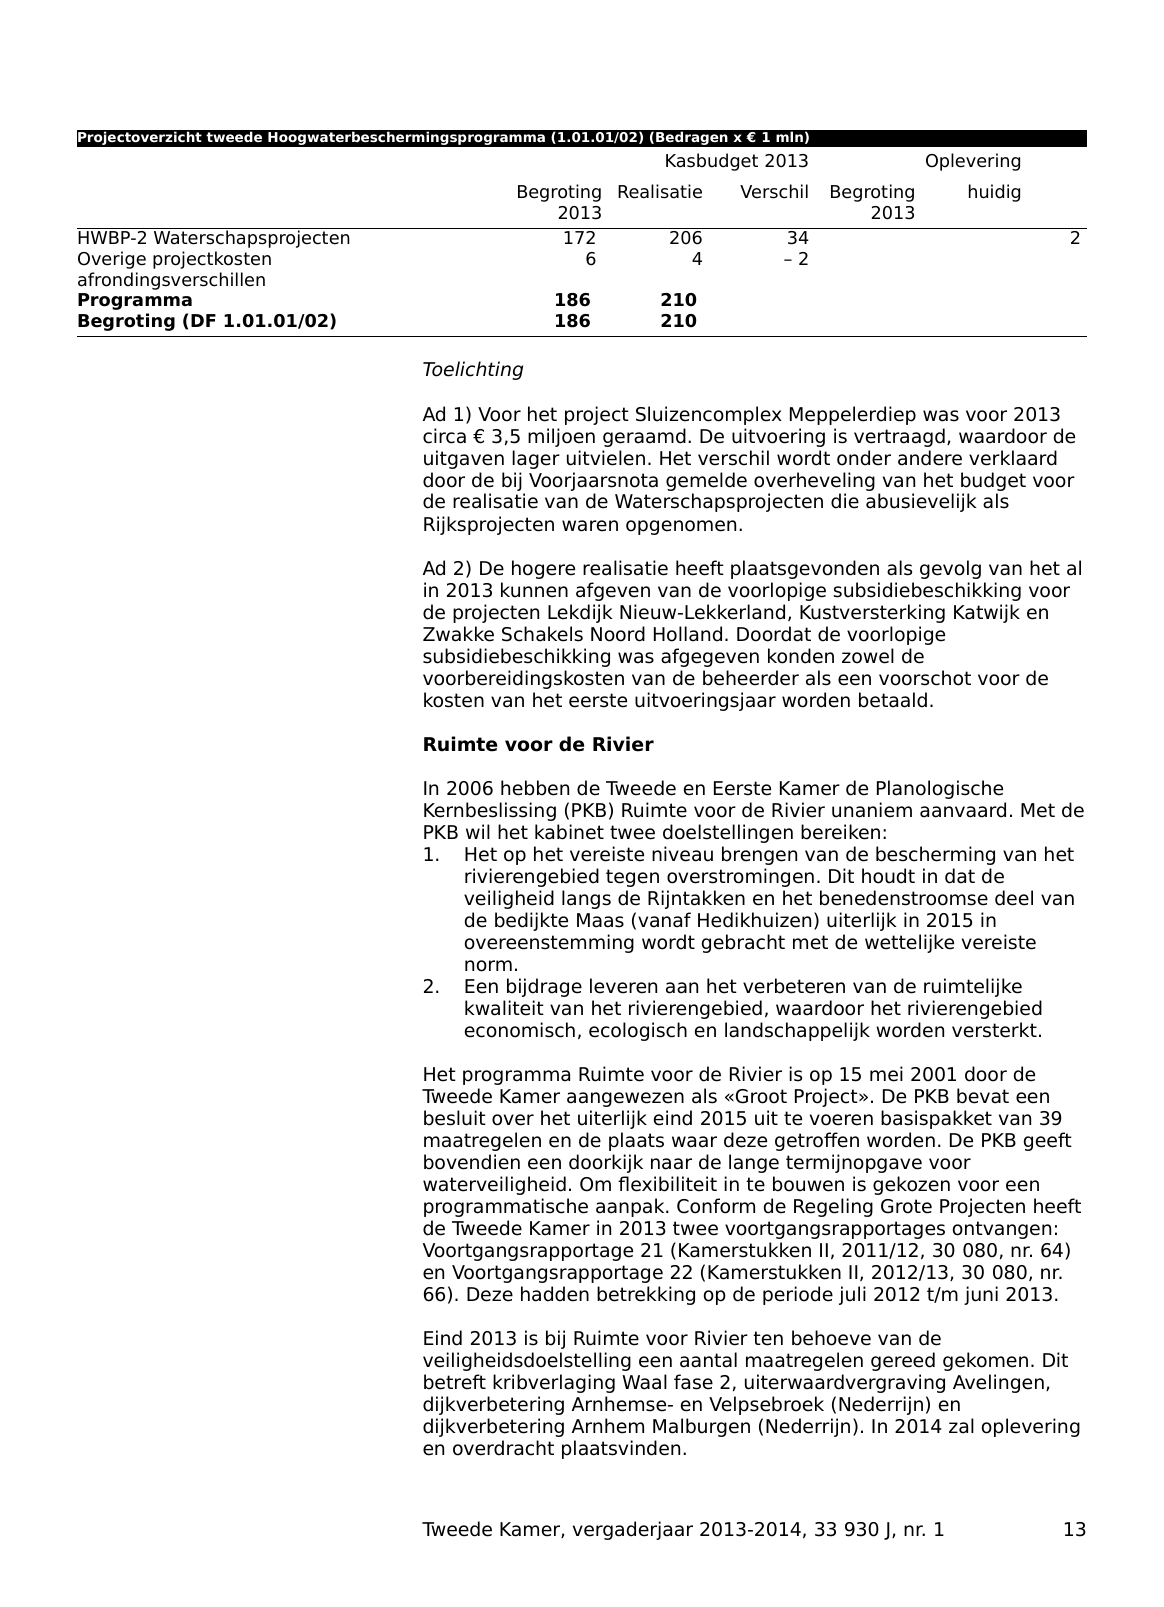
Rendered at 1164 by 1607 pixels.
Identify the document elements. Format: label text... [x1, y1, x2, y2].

table_header Projectoverzicht tweede Hoogwaterbeschermingsprogramma (1.01.01/02) (Bedragen x € 1 mln) [77, 130, 1087, 146]
table_cell Begroting (DF 1.01.01/02) [77, 311, 496, 336]
table_cell 186 [496, 290, 602, 311]
table_cell Realisatie [602, 177, 709, 228]
subtitle Ruimte voor de Rivier [422, 734, 1087, 756]
table_cell [1028, 290, 1087, 311]
text In 2006 hebben de Tweede en Eerste Kamer de Planologische Kernbeslissing (PKB) Ruimte voor de Rivier unaniem aanvaard. Met de PKB wil het kabinet twee doelstellingen bereiken: [422, 778, 1087, 844]
table_cell [921, 270, 1027, 290]
subtitle Toelichting [422, 359, 1087, 381]
text 2. Een bijdrage leveren aan het verbeteren van de ruimtelijke kwaliteit van het rivierengebied, waardoor het rivierengebied economisch, ecologisch en landschappelijk worden versterkt. [422, 976, 1087, 1042]
table_cell [815, 290, 921, 311]
table_cell [1028, 270, 1087, 290]
table_cell [1028, 249, 1087, 269]
table_cell [921, 290, 1027, 311]
table_cell [1028, 311, 1087, 336]
table_cell Kasbudget 2013 [496, 147, 815, 177]
table_cell [602, 270, 709, 290]
table_cell 172 [496, 229, 602, 249]
table_cell Overige projectkosten [77, 249, 496, 269]
table_cell [77, 147, 496, 228]
table_cell [921, 311, 1027, 336]
table_cell 206 [602, 229, 709, 249]
table_cell huidig [921, 177, 1027, 228]
text Eind 2013 is bij Ruimte voor Rivier ten behoeve van de veiligheidsdoelstelling een aantal maatregelen gereed gekomen. Dit betreft kribverlaging Waal fase 2, uiterwaardvergraving Avelingen, dijkverbetering Arnhemse- en Velpsebroek (Nederrijn) en dijkverbetering Arnhem Malburgen (Nederrijn). In 2014 zal oplevering en overdracht plaatsvinden. [422, 1328, 1087, 1459]
table_cell [815, 249, 921, 269]
table_cell [815, 229, 921, 249]
table_cell [709, 290, 815, 311]
table_cell [815, 311, 921, 336]
table_cell 34 [709, 229, 815, 249]
table_cell 4 [602, 249, 709, 269]
table_cell 210 [602, 290, 709, 311]
table_cell 2 [1028, 229, 1087, 249]
table_cell [921, 229, 1027, 249]
table_cell Begroting 2013 [815, 177, 921, 228]
table_cell Begroting 2013 [496, 177, 602, 228]
table_cell afrondingsverschillen [77, 270, 496, 290]
table_cell 6 [496, 249, 602, 269]
table_cell [1028, 177, 1087, 228]
table_cell [921, 249, 1027, 269]
table_cell [709, 311, 815, 336]
table_cell Programma [77, 290, 496, 311]
text 1. Het op het vereiste niveau brengen van de bescherming van het rivierengebied tegen overstromingen. Dit houdt in dat de veiligheid langs de Rijntakken en het benedenstroomse deel van de bedijkte Maas (vanaf Hedikhuizen) uiterlijk in 2015 in overeenstemming wordt gebracht met de wettelijke vereiste norm. [422, 844, 1087, 976]
table_cell Verschil [709, 177, 815, 228]
table_cell [815, 270, 921, 290]
table_cell 186 [496, 311, 602, 336]
table_cell Oplevering [815, 147, 1027, 177]
table_cell – 2 [709, 249, 815, 269]
table_cell [1028, 147, 1087, 177]
table_cell [496, 270, 602, 290]
text Het programma Ruimte voor de Rivier is op 15 mei 2001 door de Tweede Kamer aangewezen als «Groot Project». De PKB bevat een besluit over het uiterlijk eind 2015 uit te voeren basispakket van 39 maatregelen en de plaats waar deze getroffen worden. De PKB geeft bovendien een doorkijk naar de lange termijnopgave voor waterveiligheid. Om flexibiliteit in te bouwen is gekozen voor een programmatische aanpak. Conform de Regeling Grote Projecten heeft de Tweede Kamer in 2013 twee voortgangsrapportages ontvangen: Voortgangsrapportage 21 (Kamerstukken II, 2011/12, 30 080, nr. 64) en Voortgangsrapportage 22 (Kamerstukken II, 2012/13, 30 080, nr. 66). Deze hadden betrekking op de periode juli 2012 t/m juni 2013. [422, 1064, 1087, 1306]
text Ad 1) Voor het project Sluizencomplex Meppelerdiep was voor 2013 circa € 3,5 miljoen geraamd. De uitvoering is vertraagd, waardoor de uitgaven lager uitvielen. Het verschil wordt onder andere verklaard door de bij Voorjaarsnota gemelde overheveling van het budget voor de realisatie van de Waterschapsprojecten die abusievelijk als Rijksprojecten waren opgenomen. [422, 403, 1087, 535]
table_cell 210 [602, 311, 709, 336]
table_cell [709, 270, 815, 290]
text Ad 2) De hogere realisatie heeft plaatsgevonden als gevolg van het al in 2013 kunnen afgeven van de voorlopige subsidiebeschikking voor de projecten Lekdijk Nieuw-Lekkerland, Kustversterking Katwijk en Zwakke Schakels Noord Holland. Doordat de voorlopige subsidiebeschikking was afgegeven konden zowel de voorbereidingskosten van de beheerder als een voorschot voor de kosten van het eerste uitvoeringsjaar worden betaald. [422, 558, 1087, 711]
table_cell HWBP-2 Waterschapsprojecten [77, 229, 496, 249]
